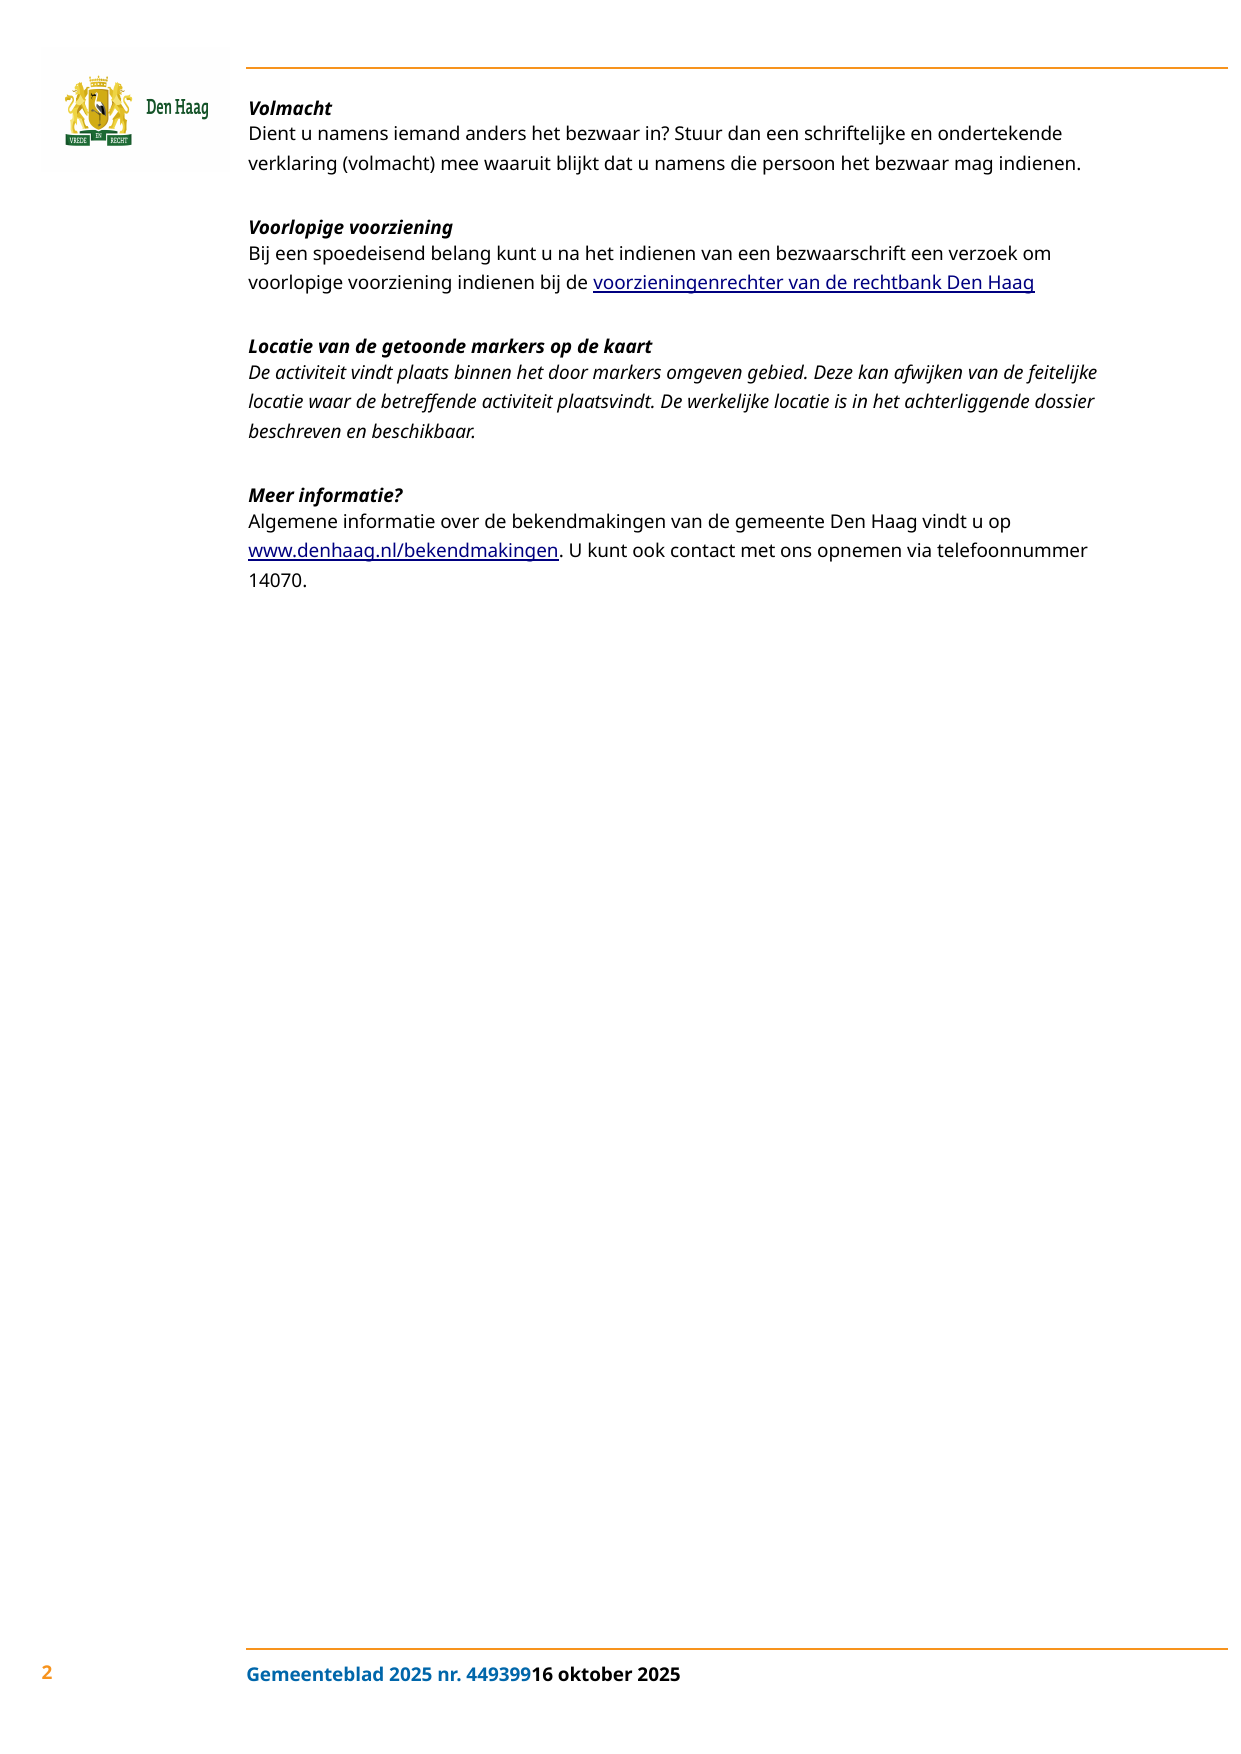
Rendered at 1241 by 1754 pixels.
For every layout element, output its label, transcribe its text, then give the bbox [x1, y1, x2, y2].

text Locatie van de getoonde markers op de kaart [248, 333, 1152, 359]
text De activiteit vindt plaats binnen het door markers omgeven gebied. Deze kan afwijken van de feitelijke locatie waar de betreffende activiteit plaatsvindt. De werkelijke locatie is in het achterliggende dossier beschreven en beschikbaar. [248, 359, 1152, 444]
text Volmacht [248, 95, 1152, 121]
text Bij een spoedeisend belang kunt u na het indienen van een bezwaarschrift een verzoek om voorlopige voorziening indienen bij de voorzieningenrechter van de rechtbank Den Haag [248, 240, 1152, 295]
text Dient u namens iemand anders het bezwaar in? Stuur dan een schriftelijke en ondertekende verklaring (volmacht) mee waaruit blijkt dat u namens die persoon het bezwaar mag indienen. [248, 121, 1152, 176]
text Algemene informatie over de bekendmakingen van de gemeente Den Haag vindt u op www.denhaag.nl/bekendmakingen. U kunt ook contact met ons opnemen via telefoonnummer 14070. [248, 508, 1152, 593]
text Voorlopige voorziening [248, 214, 1152, 240]
text Meer informatie? [248, 482, 1152, 508]
picture [41, 47, 231, 172]
